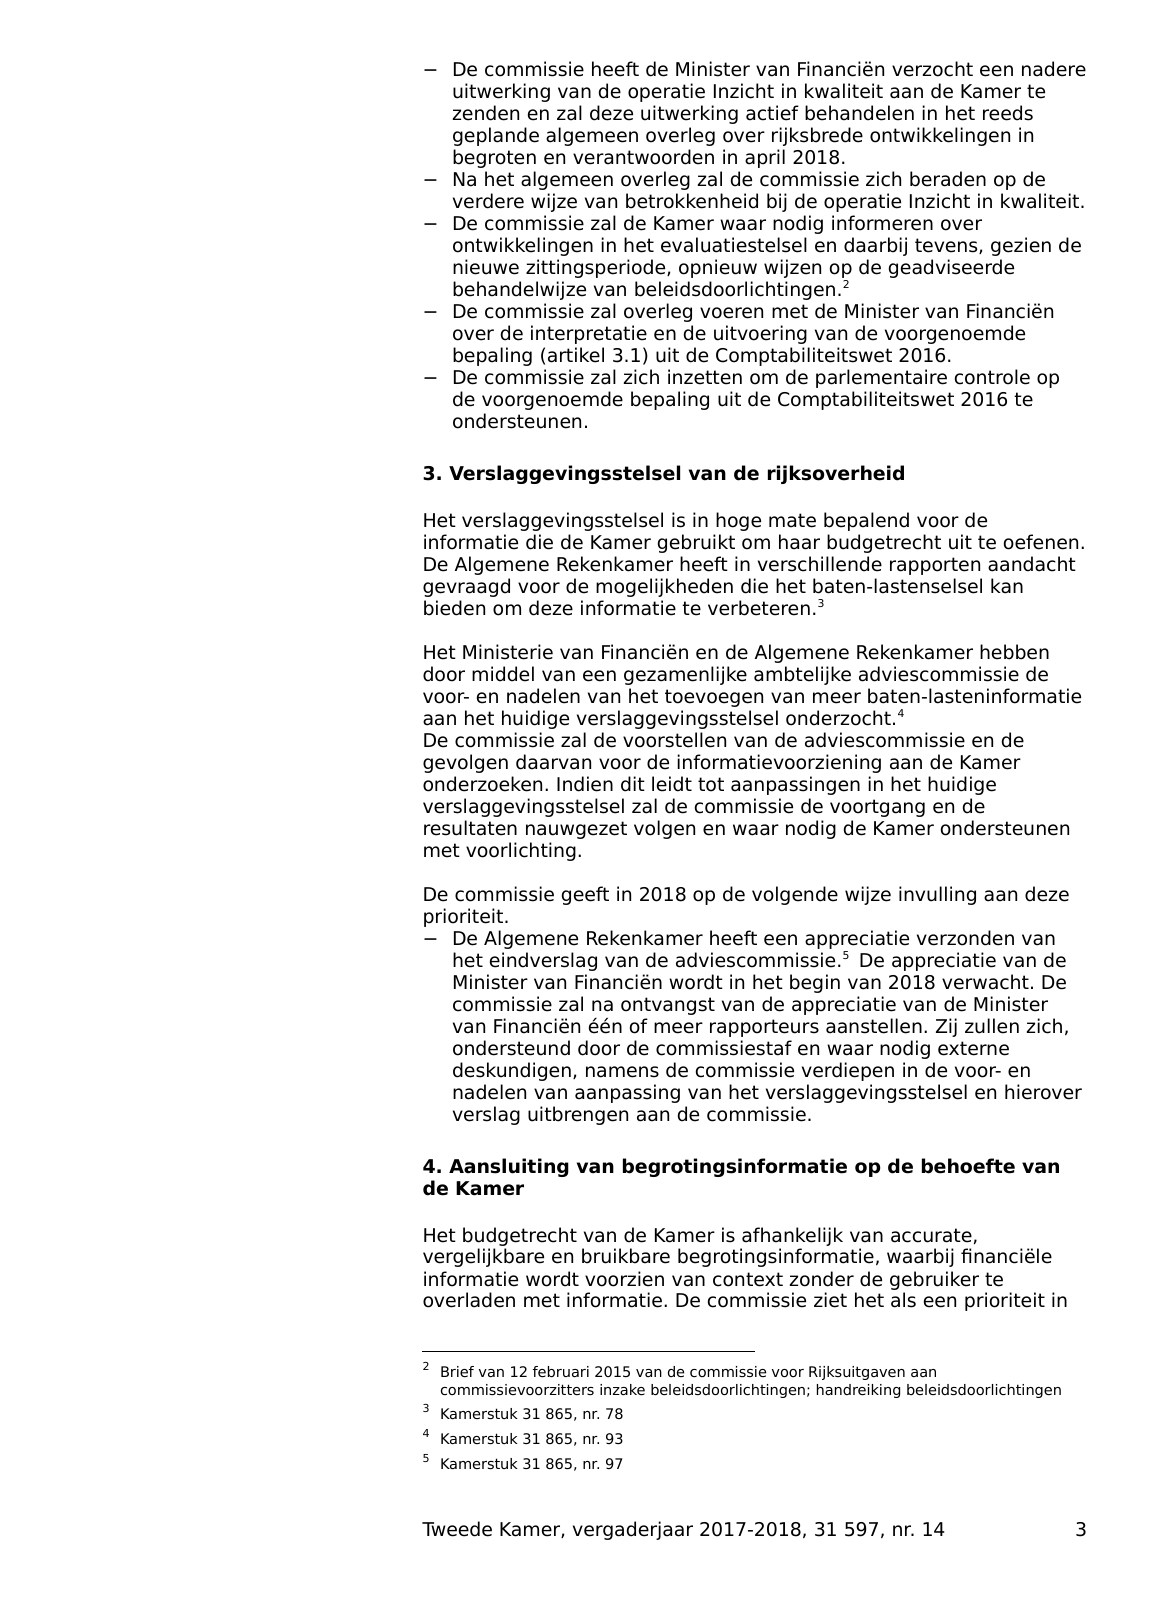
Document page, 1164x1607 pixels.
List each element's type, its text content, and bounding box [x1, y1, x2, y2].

subtitle 4. Aansluiting van begrotingsinformatie op de behoefte van de Kamer [422, 1156, 1087, 1199]
text Kamerstuk 31 865, nr. 97 [422, 1452, 1087, 1474]
text Brief van 12 februari 2015 van de commissie voor Rijksuitgaven aan commissievoorzitters inzake beleidsdoorlichtingen; handreiking beleidsdoorlichtingen [422, 1360, 1087, 1399]
text Kamerstuk 31 865, nr. 78 [422, 1402, 1087, 1424]
text Het Ministerie van Financiën en de Algemene Rekenkamer hebben door middel van een gezamenlijke ambtelijke adviescommissie de voor- en nadelen van het toevoegen van meer baten-lasteninformatie aan het huidige verslaggevingsstelsel onderzocht. [422, 642, 1087, 730]
text De commissie zal de voorstellen van de adviescommissie en de gevolgen daarvan voor de informatievoorziening aan de Kamer onderzoeken. Indien dit leidt tot aanpassingen in het huidige verslaggevingsstelsel zal de commissie de voortgang en de resultaten nauwgezet volgen en waar nodig de Kamer ondersteunen met voorlichting. [422, 730, 1087, 862]
text − De Algemene Rekenkamer heeft een appreciatie verzonden van het eindverslag van de adviescommissie. De appreciatie van de Minister van Financiën wordt in het begin van 2018 verwacht. De commissie zal na ontvangst van de appreciatie van de Minister van Financiën één of meer rapporteurs aanstellen. Zij zullen zich, ondersteund door de commissiestaf en waar nodig externe deskundigen, namens de commissie verdiepen in de voor- en nadelen van aanpassing van het verslaggevingsstelsel en hierover verslag uitbrengen aan de commissie. [422, 928, 1087, 1126]
text − Na het algemeen overleg zal de commissie zich beraden op de verdere wijze van betrokkenheid bij de operatie Inzicht in kwaliteit. [422, 169, 1087, 213]
text Het budgetrecht van de Kamer is afhankelijk van accurate, vergelijkbare en bruikbare begrotingsinformatie, waarbij financiële informatie wordt voorzien van context zonder de gebruiker te overladen met informatie. De commissie ziet het als een prioriteit in [422, 1224, 1087, 1312]
text − De commissie heeft de Minister van Financiën verzocht een nadere uitwerking van de operatie Inzicht in kwaliteit aan de Kamer te zenden en zal deze uitwerking actief behandelen in het reeds geplande algemeen overleg over rijksbrede ontwikkelingen in begroten en verantwoorden in april 2018. [422, 59, 1087, 169]
text − De commissie zal de Kamer waar nodig informeren over ontwikkelingen in het evaluatiestelsel en daarbij tevens, gezien de nieuwe zittingsperiode, opnieuw wijzen op de geadviseerde behandelwijze van beleidsdoorlichtingen. [422, 213, 1087, 301]
text Kamerstuk 31 865, nr. 93 [422, 1427, 1087, 1449]
text Het verslaggevingsstelsel is in hoge mate bepalend voor de informatie die de Kamer gebruikt om haar budgetrecht uit te oefenen. De Algemene Rekenkamer heeft in verschillende rapporten aandacht gevraagd voor de mogelijkheden die het baten-lastenselsel kan bieden om deze informatie te verbeteren. [422, 510, 1087, 619]
text De commissie geeft in 2018 op de volgende wijze invulling aan deze prioriteit. [422, 884, 1087, 928]
subtitle 3. Verslaggevingsstelsel van de rijksoverheid [422, 463, 1087, 485]
text − De commissie zal overleg voeren met de Minister van Financiën over de interpretatie en de uitvoering van de voorgenoemde bepaling (artikel 3.1) uit de Comptabiliteitswet 2016. [422, 301, 1087, 367]
text − De commissie zal zich inzetten om de parlementaire controle op de voorgenoemde bepaling uit de Comptabiliteitswet 2016 te ondersteunen. [422, 367, 1087, 433]
